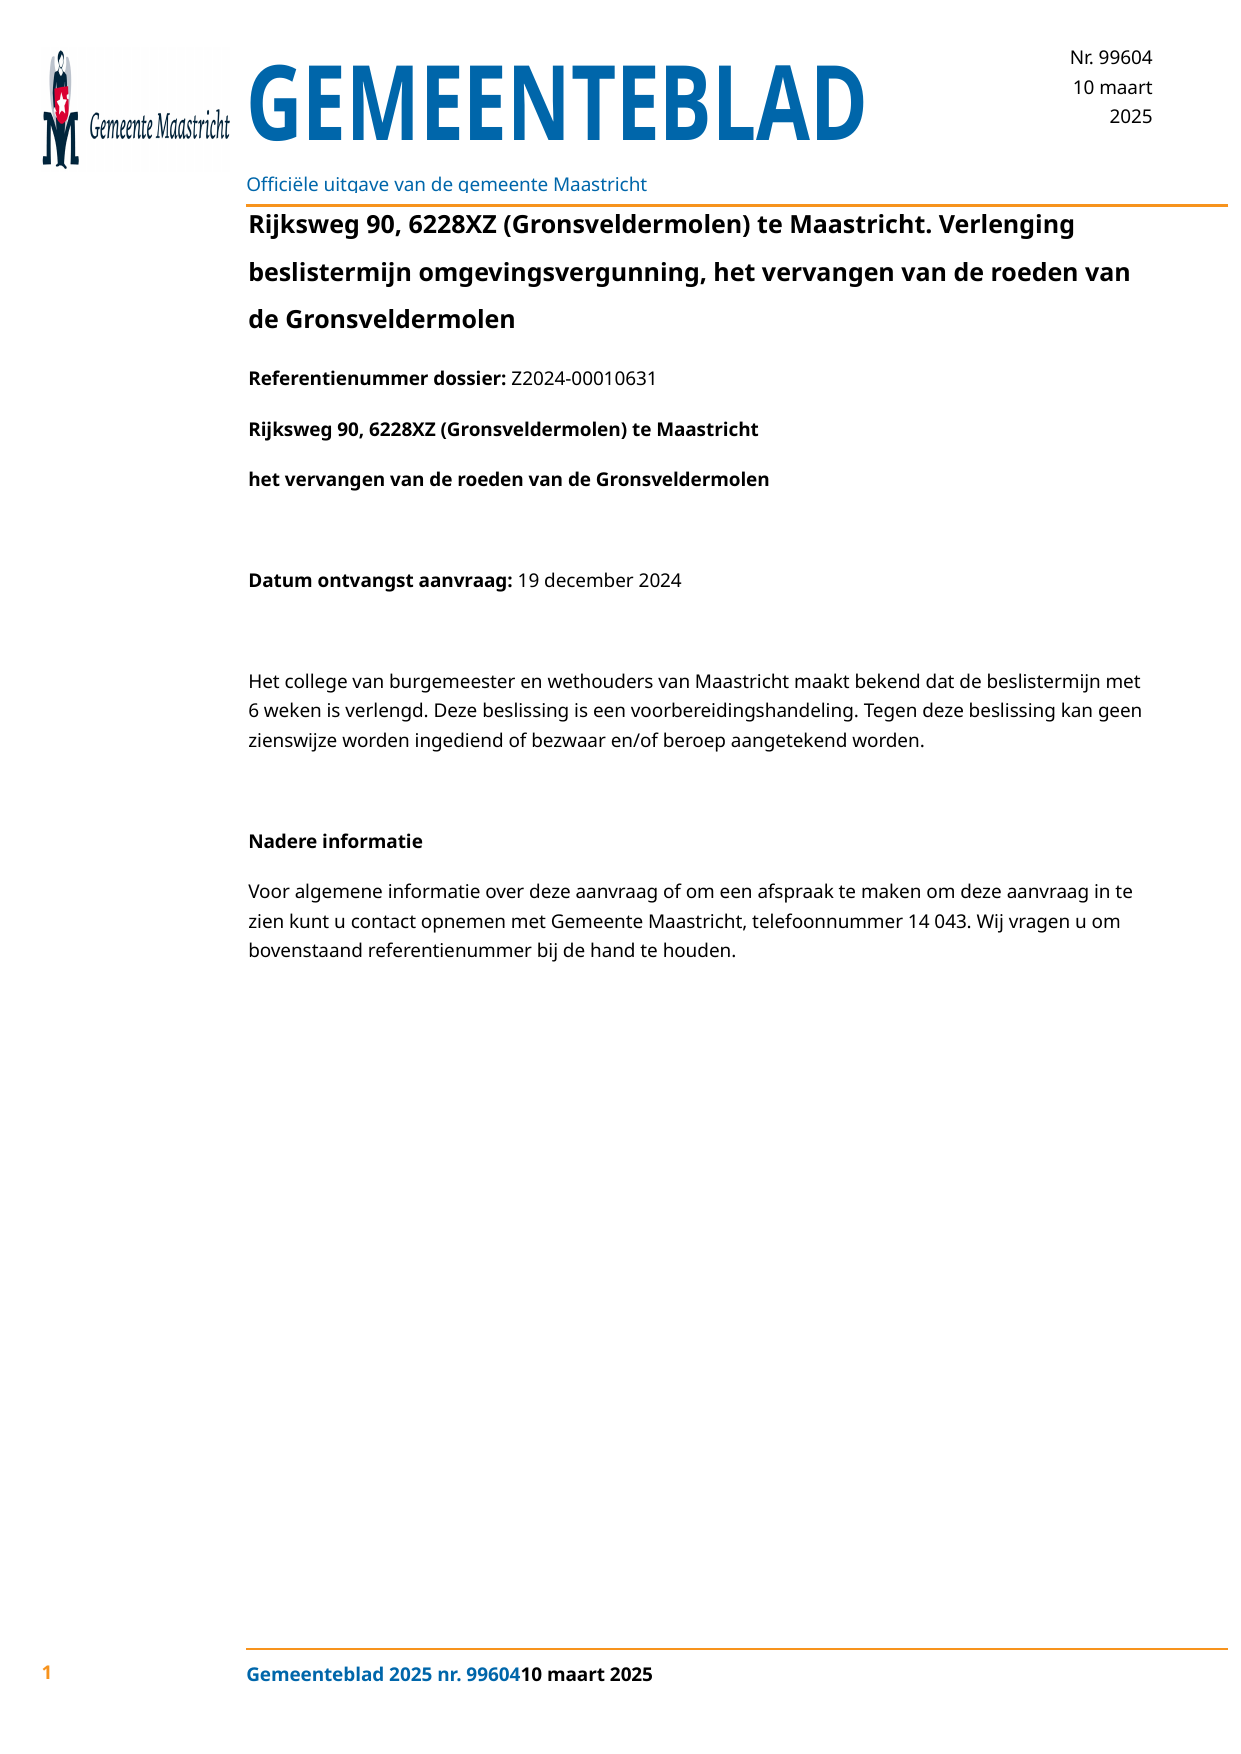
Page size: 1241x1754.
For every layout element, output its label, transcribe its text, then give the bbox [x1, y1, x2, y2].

text Rijksweg 90, 6228XZ (Gronsveldermolen) te Maastricht. Verlenging beslistermijn omgevingsvergunning, het vervangen van de roeden van de Gronsveldermolen [248, 207, 1152, 336]
text Voor algemene informatie over deze aanvraag of om een afspraak te maken om deze aanvraag in te zien kunt u contact opnemen met Gemeente Maastricht, telefoonnummer 14 043. Wij vragen u om bovenstaand referentienummer bij de hand te houden. [248, 878, 1152, 963]
text het vervangen van de roeden van de Gronsveldermolen [248, 466, 1152, 492]
text Het college van burgemeester en wethouders van Maastricht maakt bekend dat de beslistermijn met 6 weken is verlengd. Deze beslissing is een voorbereidingshandeling. Tegen deze beslissing kan geen zienswijze worden ingediend of bezwaar en/of beroep aangetekend worden. [248, 668, 1152, 753]
picture [41, 47, 231, 172]
text Referentienummer dossier: Z2024-00010631 [248, 366, 1152, 391]
text Datum ontvangst aanvraag: 19 december 2024 [248, 567, 1152, 593]
text Rijksweg 90, 6228XZ (Gronsveldermolen) te Maastricht [248, 416, 1152, 442]
text Nadere informatie [248, 828, 1152, 854]
